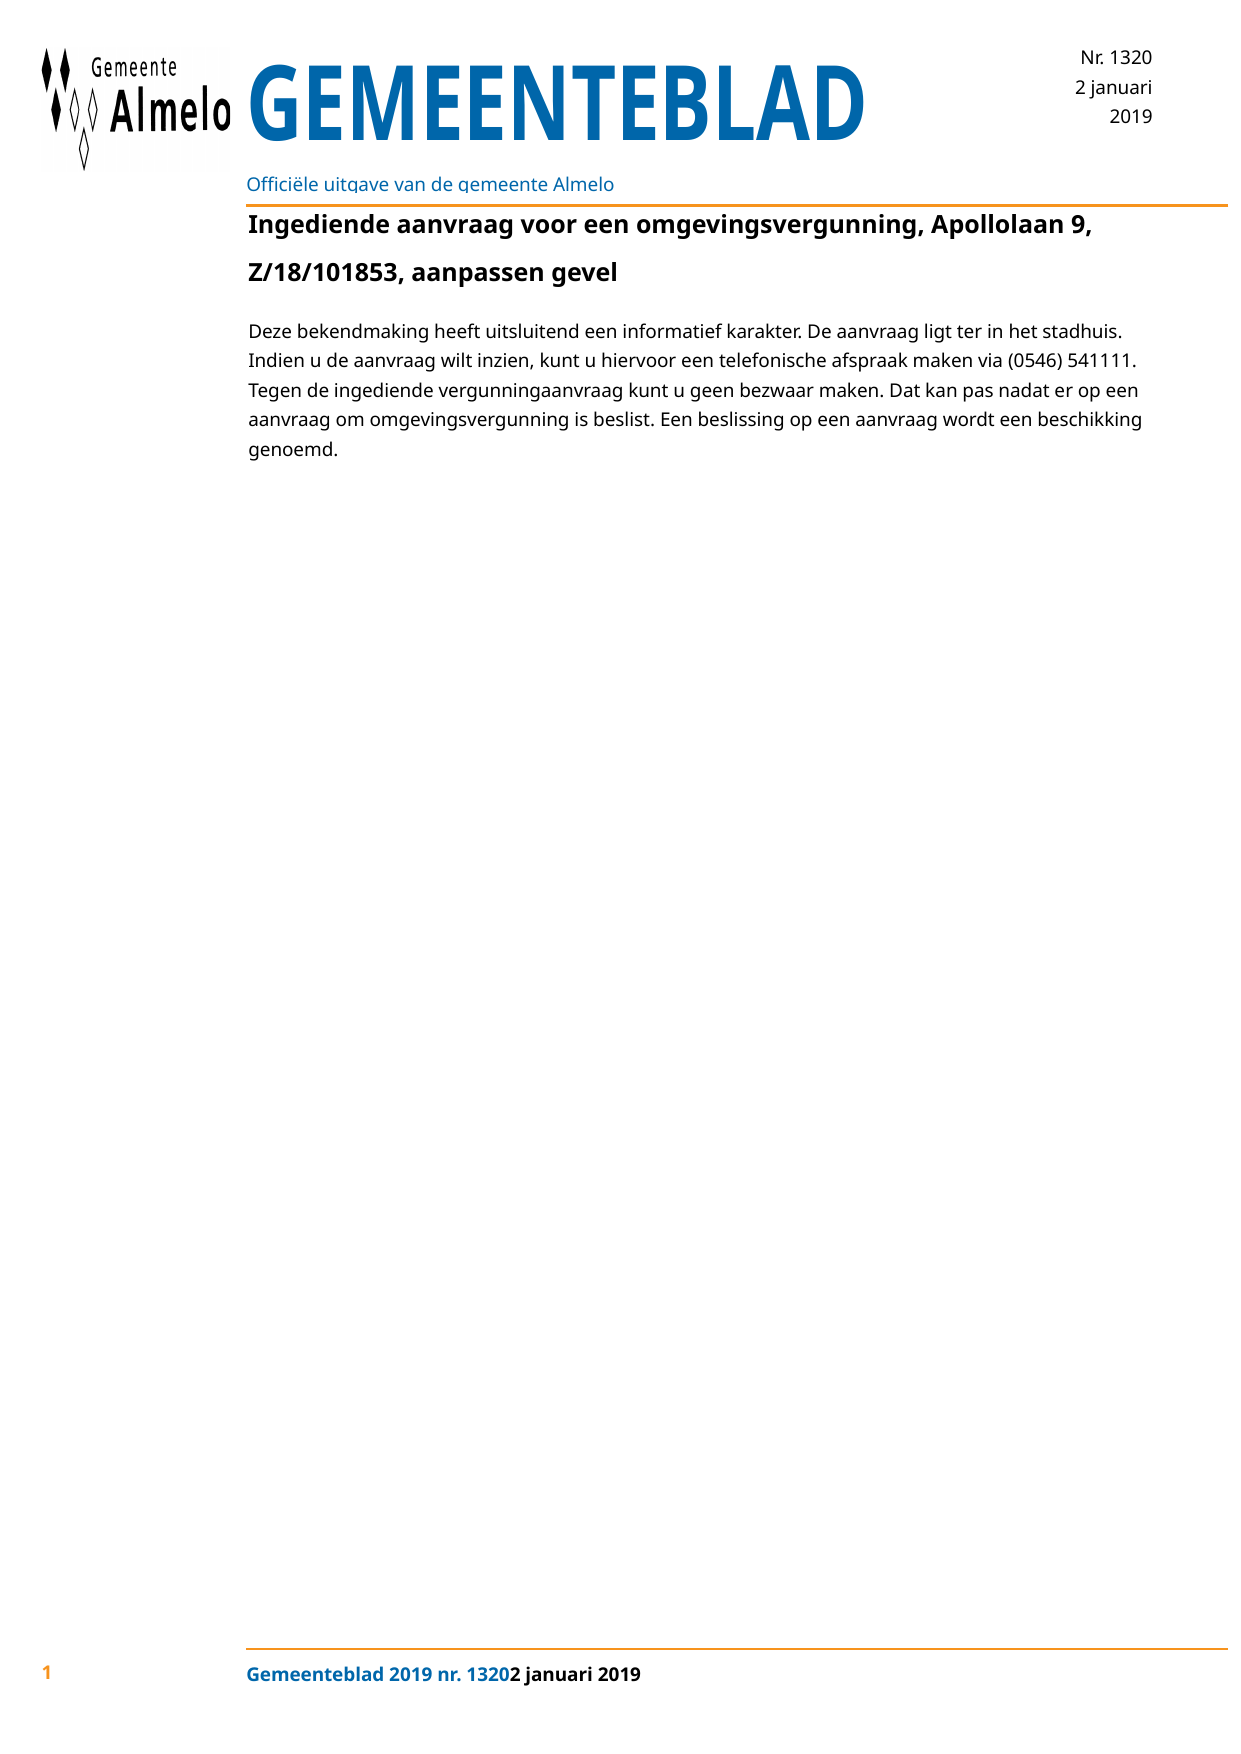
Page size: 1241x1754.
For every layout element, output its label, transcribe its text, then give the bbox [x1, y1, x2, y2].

text Deze bekendmaking heeft uitsluitend een informatief karakter. De aanvraag ligt ter in het stadhuis. Indien u de aanvraag wilt inzien, kunt u hiervoor een telefonische afspraak maken via (0546) 541111. Tegen de ingediende vergunningaanvraag kunt u geen bezwaar maken. Dat kan pas nadat er op een aanvraag om omgevingsvergunning is beslist. Een beslissing op een aanvraag wordt een beschikking genoemd. [248, 318, 1152, 462]
picture [41, 47, 231, 172]
text Ingediende aanvraag voor een omgevingsvergunning, Apollolaan 9, Z/18/101853, aanpassen gevel [248, 207, 1152, 288]
